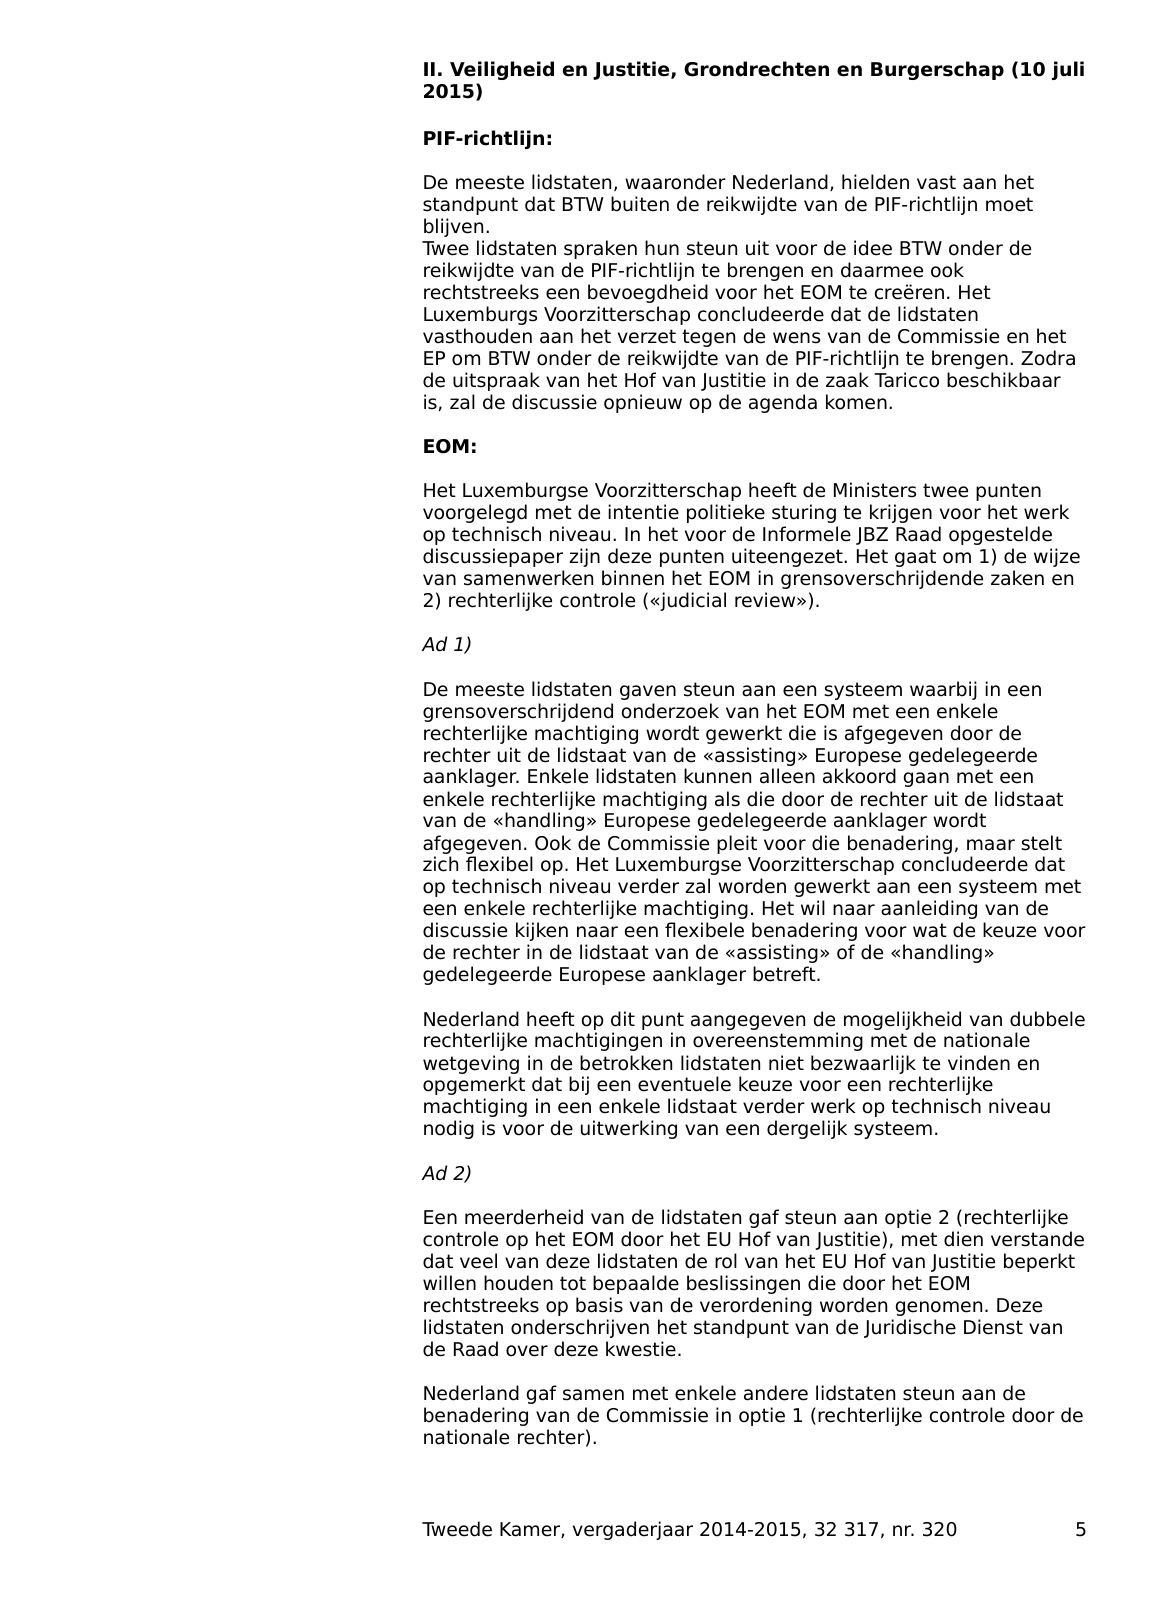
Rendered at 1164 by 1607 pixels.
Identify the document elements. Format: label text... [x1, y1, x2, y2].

text De meeste lidstaten gaven steun aan een systeem waarbij in een grensoverschrijdend onderzoek van het EOM met een enkele rechterlijke machtiging wordt gewerkt die is afgegeven door de rechter uit de lidstaat van de «assisting» Europese gedelegeerde aanklager. Enkele lidstaten kunnen alleen akkoord gaan met een enkele rechterlijke machtiging als die door de rechter uit de lidstaat van de «handling» Europese gedelegeerde aanklager wordt afgegeven. Ook de Commissie pleit voor die benadering, maar stelt zich flexibel op. Het Luxemburgse Voorzitterschap concludeerde dat op technisch niveau verder zal worden gewerkt aan een systeem met een enkele rechterlijke machtiging. Het wil naar aanleiding van de discussie kijken naar een flexibele benadering voor wat de keuze voor de rechter in de lidstaat van de «assisting» of de «handling» gedelegeerde Europese aanklager betreft. [422, 678, 1087, 986]
subtitle II. Veiligheid en Justitie, Grondrechten en Burgerschap (10 juli 2015) [422, 59, 1087, 103]
subtitle Ad 1) [422, 634, 1087, 656]
subtitle PIF-richtlijn: [422, 128, 1087, 150]
text Een meerderheid van de lidstaten gaf steun aan optie 2 (rechterlijke controle op het EOM door het EU Hof van Justitie), met dien verstande dat veel van deze lidstaten de rol van het EU Hof van Justitie beperkt willen houden tot bepaalde beslissingen die door het EOM rechtstreeks op basis van de verordening worden genomen. Deze lidstaten onderschrijven het standpunt van de Juridische Dienst van de Raad over deze kwestie. [422, 1207, 1087, 1361]
text Nederland gaf samen met enkele andere lidstaten steun aan de benadering van de Commissie in optie 1 (rechterlijke controle door de nationale rechter). [422, 1383, 1087, 1449]
text Het Luxemburgse Voorzitterschap heeft de Ministers twee punten voorgelegd met de intentie politieke sturing te krijgen voor het werk op technisch niveau. In het voor de Informele JBZ Raad opgestelde discussiepaper zijn deze punten uiteengezet. Het gaat om 1) de wijze van samenwerken binnen het EOM in grensoverschrijdende zaken en 2) rechterlijke controle («judicial review»). [422, 480, 1087, 612]
text Nederland heeft op dit punt aangegeven de mogelijkheid van dubbele rechterlijke machtigingen in overeenstemming met de nationale wetgeving in de betrokken lidstaten niet bezwaarlijk te vinden en opgemerkt dat bij een eventuele keuze voor een rechterlijke machtiging in een enkele lidstaat verder werk op technisch niveau nodig is voor de uitwerking van een dergelijk systeem. [422, 1008, 1087, 1140]
subtitle EOM: [422, 436, 1087, 458]
text Twee lidstaten spraken hun steun uit voor de idee BTW onder de reikwijdte van de PIF-richtlijn te brengen en daarmee ook rechtstreeks een bevoegdheid voor het EOM te creëren. Het Luxemburgs Voorzitterschap concludeerde dat de lidstaten vasthouden aan het verzet tegen de wens van de Commissie en het EP om BTW onder de reikwijdte van de PIF-richtlijn te brengen. Zodra de uitspraak van het Hof van Justitie in de zaak Taricco beschikbaar is, zal de discussie opnieuw op de agenda komen. [422, 238, 1087, 414]
subtitle Ad 2) [422, 1162, 1087, 1184]
text De meeste lidstaten, waaronder Nederland, hielden vast aan het standpunt dat BTW buiten de reikwijdte van de PIF-richtlijn moet blijven. [422, 172, 1087, 238]
